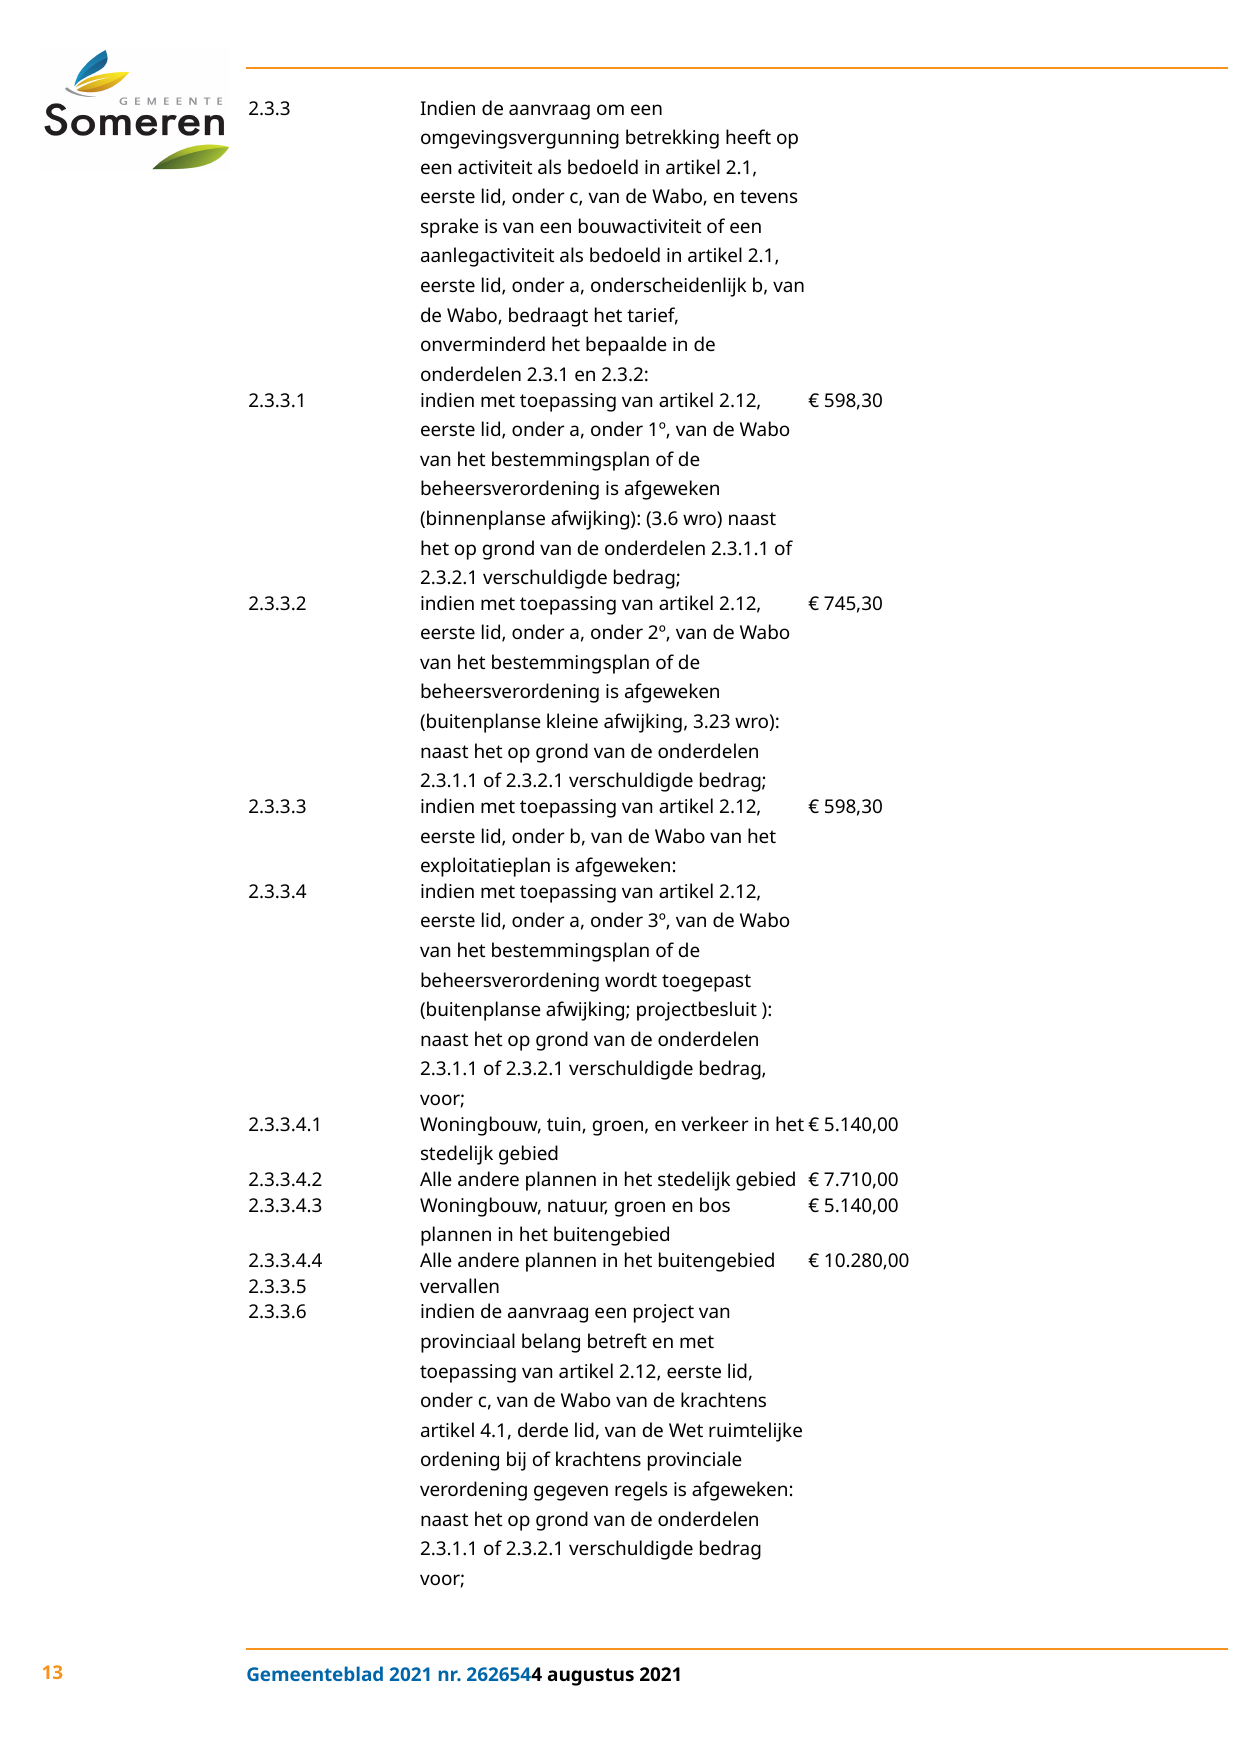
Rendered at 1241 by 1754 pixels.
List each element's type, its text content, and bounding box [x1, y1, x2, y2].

table_cell [980, 793, 1152, 878]
table_cell € 5.140,00 [808, 1111, 980, 1166]
table_cell [980, 878, 1152, 1111]
table_cell 2.3.3.4.3 [248, 1192, 420, 1247]
table_cell indien met toepassing van artikel 2.12, eerste lid, onder a, onder 3º, van de Wabo van het bestemmingsplan of de beheersverordening wordt toegepast (buitenplanse afwijking; projectbesluit ): naast het op grond van de onderdelen 2.3.1.1 of 2.3.2.1 verschuldigde bedrag, voor; [420, 878, 808, 1111]
table_cell [980, 1166, 1152, 1192]
table_cell Woningbouw, natuur, groen en bos plannen in het buitengebied [420, 1192, 808, 1247]
table_cell [980, 590, 1152, 793]
table_cell 2.3.3.6 [248, 1299, 420, 1591]
table_cell [980, 1192, 1152, 1247]
table_cell € 10.280,00 [808, 1247, 980, 1273]
table_cell [980, 387, 1152, 590]
table_cell 2.3.3.3 [248, 793, 420, 878]
table_cell [808, 878, 980, 1111]
table_cell € 598,30 [808, 387, 980, 590]
table_cell vervallen [420, 1273, 808, 1299]
table_cell 2.3.3 [248, 95, 420, 387]
table_cell [980, 1247, 1152, 1273]
table_cell € 7.710,00 [808, 1166, 980, 1192]
table_cell 2.3.3.2 [248, 590, 420, 793]
table_cell € 598,30 [808, 793, 980, 878]
table_cell indien met toepassing van artikel 2.12, eerste lid, onder a, onder 2º, van de Wabo van het bestemmingsplan of de beheersverordening is afgeweken (buitenplanse kleine afwijking, 3.23 wro): naast het op grond van de onderdelen 2.3.1.1 of 2.3.2.1 verschuldigde bedrag; [420, 590, 808, 793]
table_cell 2.3.3.1 [248, 387, 420, 590]
table_cell Alle andere plannen in het stedelijk gebied [420, 1166, 808, 1192]
table_cell indien de aanvraag een project van provinciaal belang betreft en met toepassing van artikel 2.12, eerste lid, onder c, van de Wabo van de krachtens artikel 4.1, derde lid, van de Wet ruimtelijke ordening bij of krachtens provinciale verordening gegeven regels is afgeweken: naast het op grond van de onderdelen 2.3.1.1 of 2.3.2.1 verschuldigde bedrag voor; [420, 1299, 808, 1591]
table_cell 2.3.3.4.4 [248, 1247, 420, 1273]
table_cell [980, 1273, 1152, 1299]
table_cell 2.3.3.4.1 [248, 1111, 420, 1166]
table_cell Indien de aanvraag om een omgevingsvergunning betrekking heeft op een activiteit als bedoeld in artikel 2.1, eerste lid, onder c, van de Wabo, en tevens sprake is van een bouwactiviteit of een aanlegactiviteit als bedoeld in artikel 2.1, eerste lid, onder a, onderscheidenlijk b, van de Wabo, bedraagt het tarief, onverminderd het bepaalde in de onderdelen 2.3.1 en 2.3.2: [420, 95, 808, 387]
table_cell [980, 95, 1152, 387]
table_cell [808, 1273, 980, 1299]
table_cell indien met toepassing van artikel 2.12, eerste lid, onder b, van de Wabo van het exploitatieplan is afgeweken: [420, 793, 808, 878]
table_cell [808, 95, 980, 387]
table_cell indien met toepassing van artikel 2.12, eerste lid, onder a, onder 1º, van de Wabo van het bestemmingsplan of de beheersverordening is afgeweken (binnenplanse afwijking): (3.6 wro) naast het op grond van de onderdelen 2.3.1.1 of 2.3.2.1 verschuldigde bedrag; [420, 387, 808, 590]
table_cell Woningbouw, tuin, groen, en verkeer in het stedelijk gebied [420, 1111, 808, 1166]
table_cell 2.3.3.4.2 [248, 1166, 420, 1192]
table_cell € 5.140,00 [808, 1192, 980, 1247]
table_cell 2.3.3.5 [248, 1273, 420, 1299]
table_cell [980, 1299, 1152, 1591]
table_cell [980, 1111, 1152, 1166]
picture [41, 47, 231, 172]
table_cell € 745,30 [808, 590, 980, 793]
table_cell Alle andere plannen in het buitengebied [420, 1247, 808, 1273]
table_cell 2.3.3.4 [248, 878, 420, 1111]
table_cell [808, 1299, 980, 1591]
